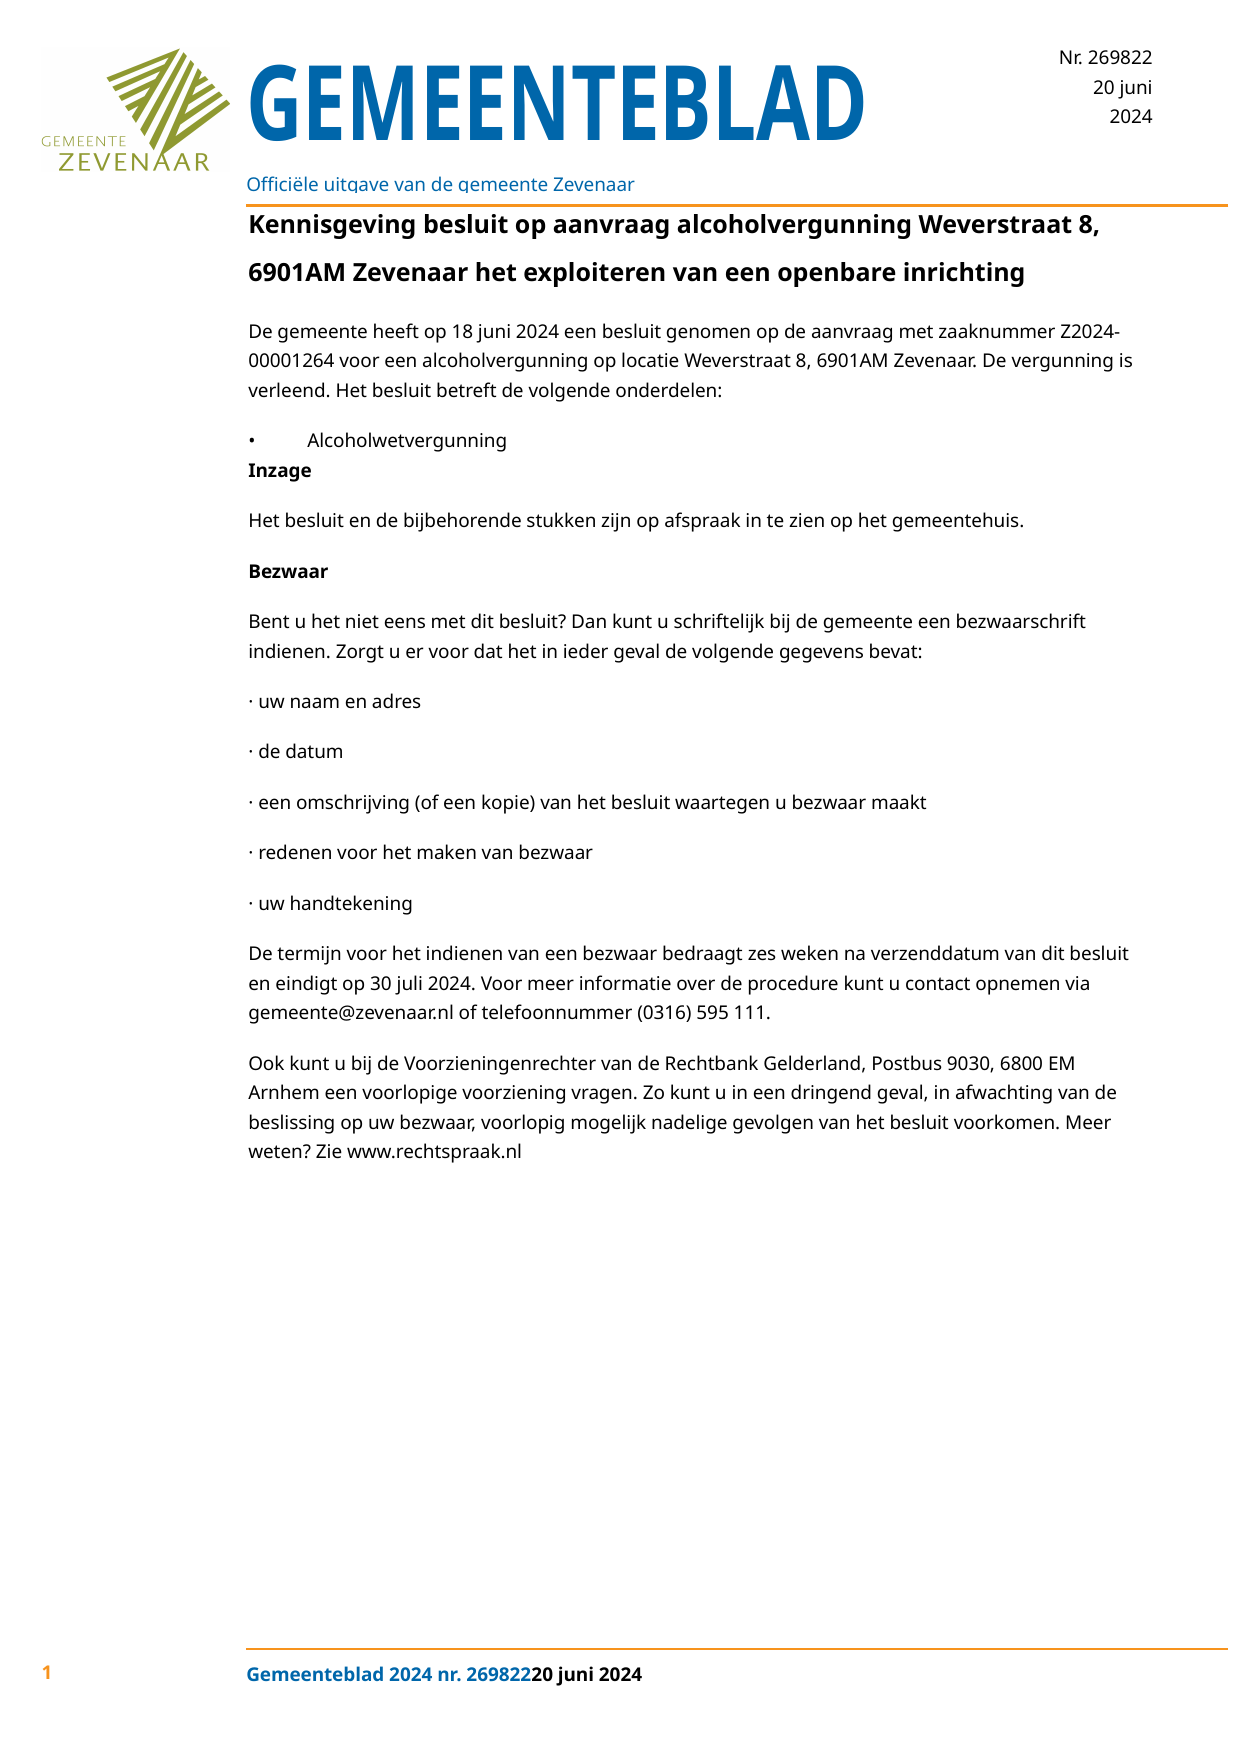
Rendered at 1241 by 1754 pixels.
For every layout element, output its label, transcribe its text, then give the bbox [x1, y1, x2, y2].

text · de datum [248, 739, 1152, 764]
text · een omschrijving (of een kopie) van het besluit waartegen u bezwaar maakt [248, 789, 1152, 815]
text De termijn voor het indienen van een bezwaar bedraagt zes weken na verzenddatum van dit besluit en eindigt op 30 juli 2024. Voor meer informatie over de procedure kunt u contact opnemen via gemeente@zevenaar.nl of telefoonnummer (0316) 595 111. [248, 940, 1152, 1025]
text Het besluit en de bijbehorende stukken zijn op afspraak in te zien op het gemeentehuis. [248, 507, 1152, 533]
picture [41, 47, 231, 172]
text De gemeente heeft op 18 juni 2024 een besluit genomen op de aanvraag met zaaknummer Z2024-00001264 voor een alcoholvergunning op locatie Weverstraat 8, 6901AM Zevenaar. De vergunning is verleend. Het besluit betreft de volgende onderdelen: [248, 318, 1152, 403]
text Ook kunt u bij de Voorzieningenrechter van de Rechtbank Gelderland, Postbus 9030, 6800 EM Arnhem een voorlopige voorziening vragen. Zo kunt u in een dringend geval, in afwachting van de beslissing op uw bezwaar, voorlopig mogelijk nadelige gevolgen van het besluit voorkomen. Meer weten? Zie www.rechtspraak.nl [248, 1050, 1152, 1164]
text Inzage [248, 457, 1152, 483]
list Alcoholwetvergunning [248, 427, 1152, 453]
text Bent u het niet eens met dit besluit? Dan kunt u schriftelijk bij de gemeente een bezwaarschrift indienen. Zorgt u er voor dat het in ieder geval de volgende gegevens bevat: [248, 608, 1152, 664]
text · uw naam en adres [248, 688, 1152, 714]
text Kennisgeving besluit op aanvraag alcoholvergunning Weverstraat 8, 6901AM Zevenaar het exploiteren van een openbare inrichting [248, 207, 1152, 288]
text · redenen voor het maken van bezwaar [248, 839, 1152, 865]
text · uw handtekening [248, 890, 1152, 916]
text Bezwaar [248, 558, 1152, 584]
